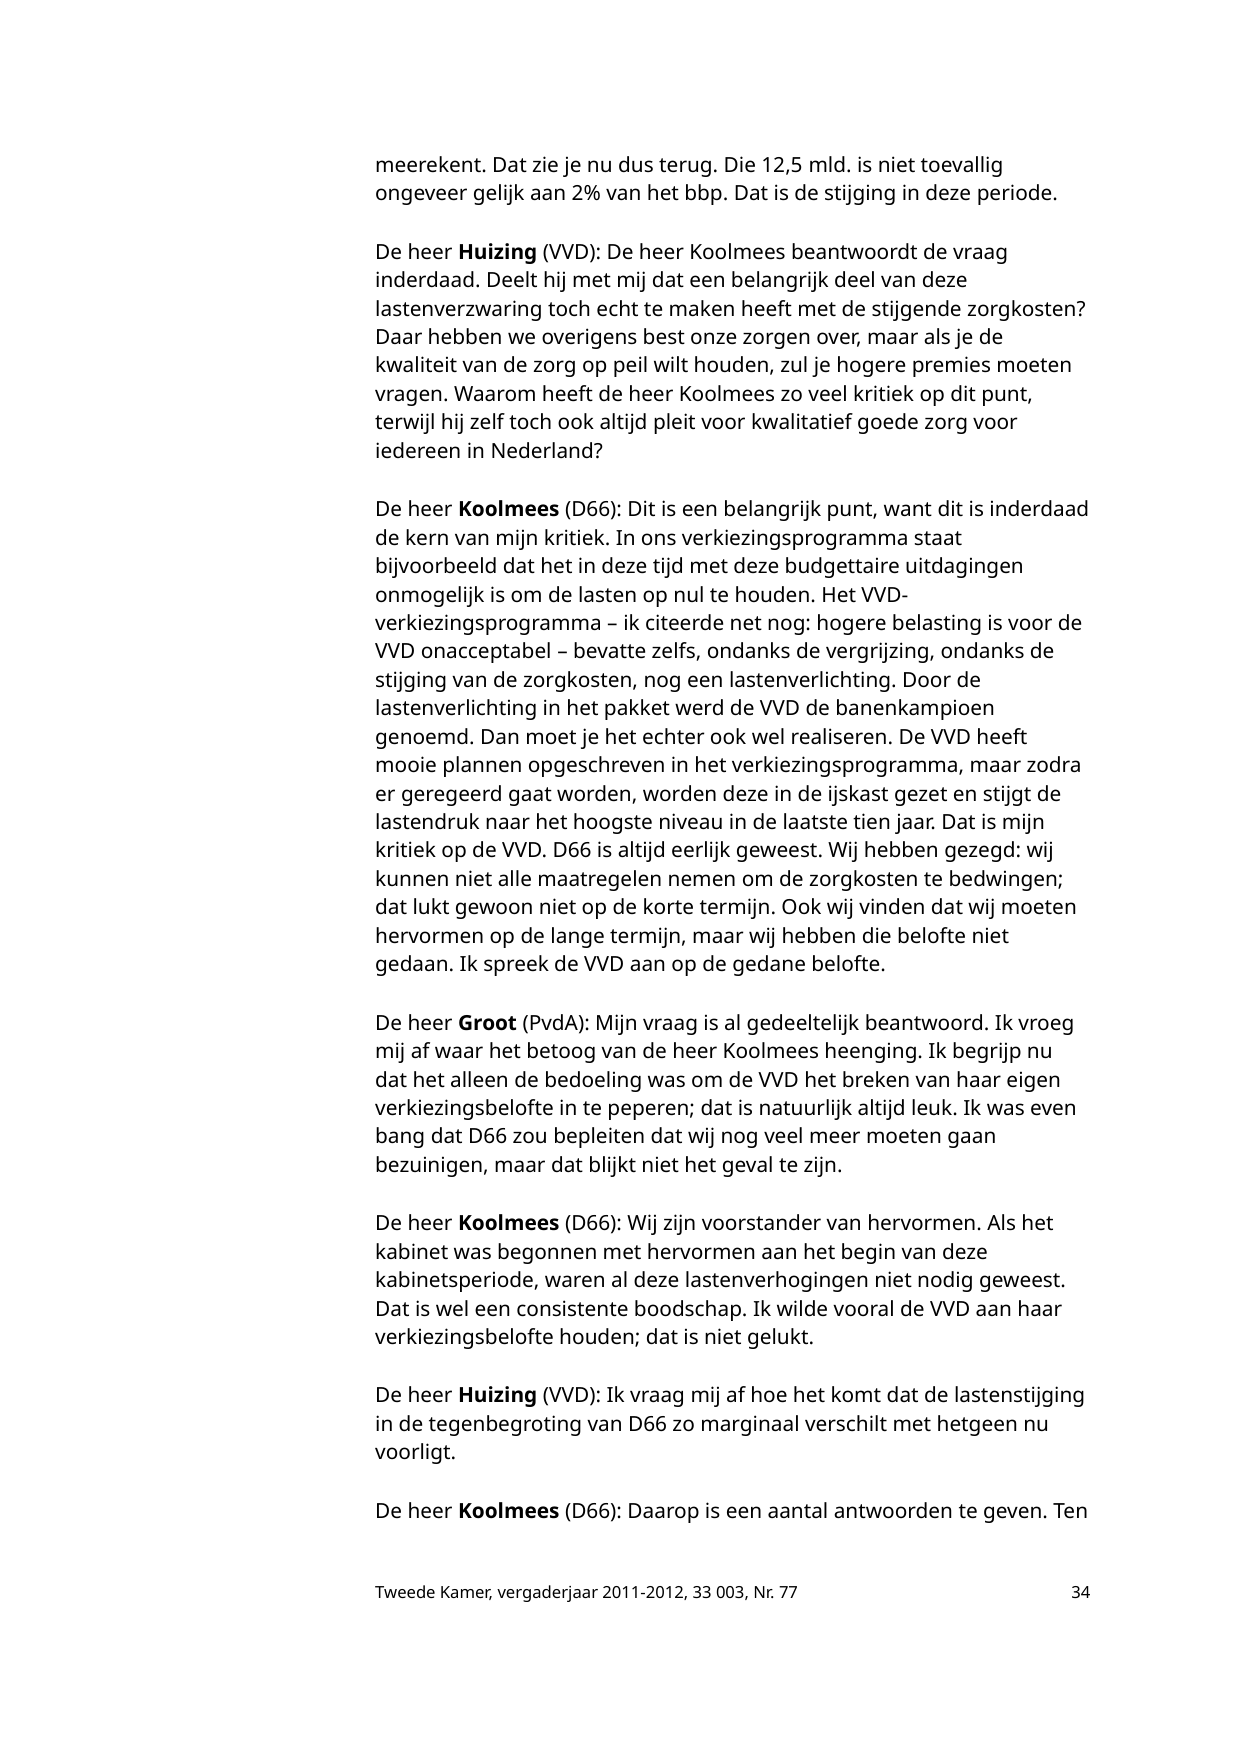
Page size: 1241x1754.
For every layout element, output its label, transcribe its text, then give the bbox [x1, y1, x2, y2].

text De heer Groot (PvdA): Mijn vraag is al gedeeltelijk beantwoord. Ik vroeg mij af waar het betoog van de heer Koolmees heenging. Ik begrijp nu dat het alleen de bedoeling was om de VVD het breken van haar eigen verkiezingsbelofte in te peperen; dat is natuurlijk altijd leuk. Ik was even bang dat D66 zou bepleiten dat wij nog veel meer moeten gaan bezuinigen, maar dat blijkt niet het geval te zijn. [375, 1008, 1090, 1178]
text De heer Koolmees (D66): Dit is een belangrijk punt, want dit is inderdaad de kern van mijn kritiek. In ons verkiezingsprogramma staat bijvoorbeeld dat het in deze tijd met deze budgettaire uitdagingen onmogelijk is om de lasten op nul te houden. Het VVD-verkiezingsprogramma – ik citeerde net nog: hogere belasting is voor de VVD onacceptabel – bevatte zelfs, ondanks de vergrijzing, ondanks de stijging van de zorgkosten, nog een lastenverlichting. Door de lastenverlichting in het pakket werd de VVD de banenkampioen genoemd. Dan moet je het echter ook wel realiseren. De VVD heeft mooie plannen opgeschreven in het verkiezingsprogramma, maar zodra er geregeerd gaat worden, worden deze in de ijskast gezet en stijgt de lastendruk naar het hoogste niveau in de laatste tien jaar. Dat is mijn kritiek op de VVD. D66 is altijd eerlijk geweest. Wij hebben gezegd: wij kunnen niet alle maatregelen nemen om de zorgkosten te bedwingen; dat lukt gewoon niet op de korte termijn. Ook wij vinden dat wij moeten hervormen op de lange termijn, maar wij hebben die belofte niet gedaan. Ik spreek de VVD aan op de gedane belofte. [375, 494, 1090, 978]
text meerekent. Dat zie je nu dus terug. Die 12,5 mld. is niet toevallig ongeveer gelijk aan 2% van het bbp. Dat is de stijging in deze periode. [375, 150, 1090, 207]
text De heer Huizing (VVD): Ik vraag mij af hoe het komt dat de lastenstijging in de tegenbegroting van D66 zo marginaal verschilt met hetgeen nu voorligt. [375, 1381, 1090, 1466]
text De heer Koolmees (D66): Wij zijn voorstander van hervormen. Als het kabinet was begonnen met hervormen aan het begin van deze kabinetsperiode, waren al deze lastenverhogingen niet nodig geweest. Dat is wel een consistente boodschap. Ik wilde vooral de VVD aan haar verkiezingsbelofte houden; dat is niet gelukt. [375, 1208, 1090, 1351]
text De heer Koolmees (D66): Daarop is een aantal antwoorden te geven. Ten [375, 1496, 1090, 1524]
text De heer Huizing (VVD): De heer Koolmees beantwoordt de vraag inderdaad. Deelt hij met mij dat een belangrijk deel van deze lastenverzwaring toch echt te maken heeft met de stijgende zorgkosten? Daar hebben we overigens best onze zorgen over, maar als je de kwaliteit van de zorg op peil wilt houden, zul je hogere premies moeten vragen. Waarom heeft de heer Koolmees zo veel kritiek op dit punt, terwijl hij zelf toch ook altijd pleit voor kwalitatief goede zorg voor iedereen in Nederland? [375, 237, 1090, 464]
